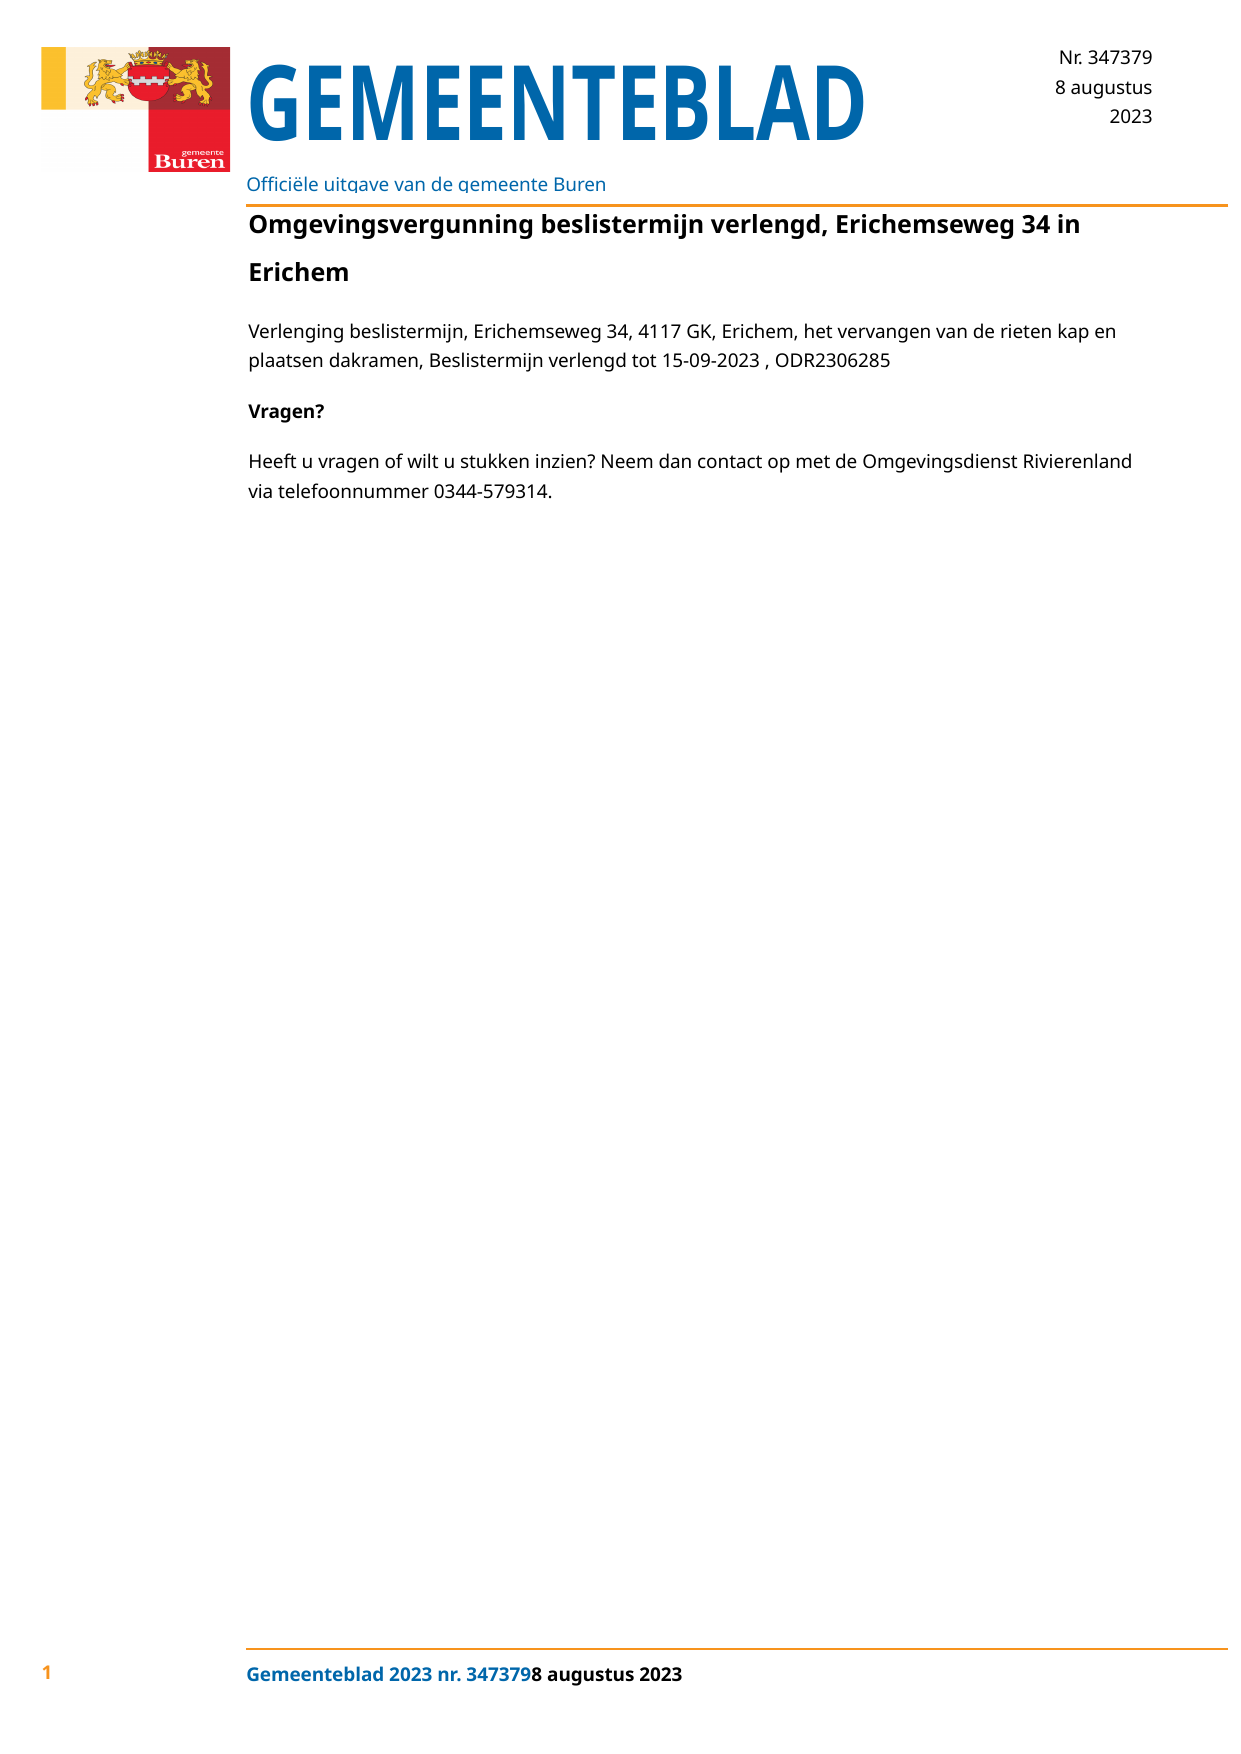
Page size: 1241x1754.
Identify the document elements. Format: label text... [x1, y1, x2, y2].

text Verlenging beslistermijn, Erichemseweg 34, 4117 GK, Erichem, het vervangen van de rieten kap en plaatsen dakramen, Beslistermijn verlengd tot 15-09-2023 , ODR2306285 [248, 318, 1152, 373]
text Omgevingsvergunning beslistermijn verlengd, Erichemseweg 34 in Erichem [248, 207, 1152, 288]
text Vragen? [248, 398, 1152, 424]
text Heeft u vragen of wilt u stukken inzien? Neem dan contact op met de Omgevingsdienst Rivierenland via telefoonnummer 0344-579314. [248, 448, 1152, 504]
picture [41, 47, 231, 172]
